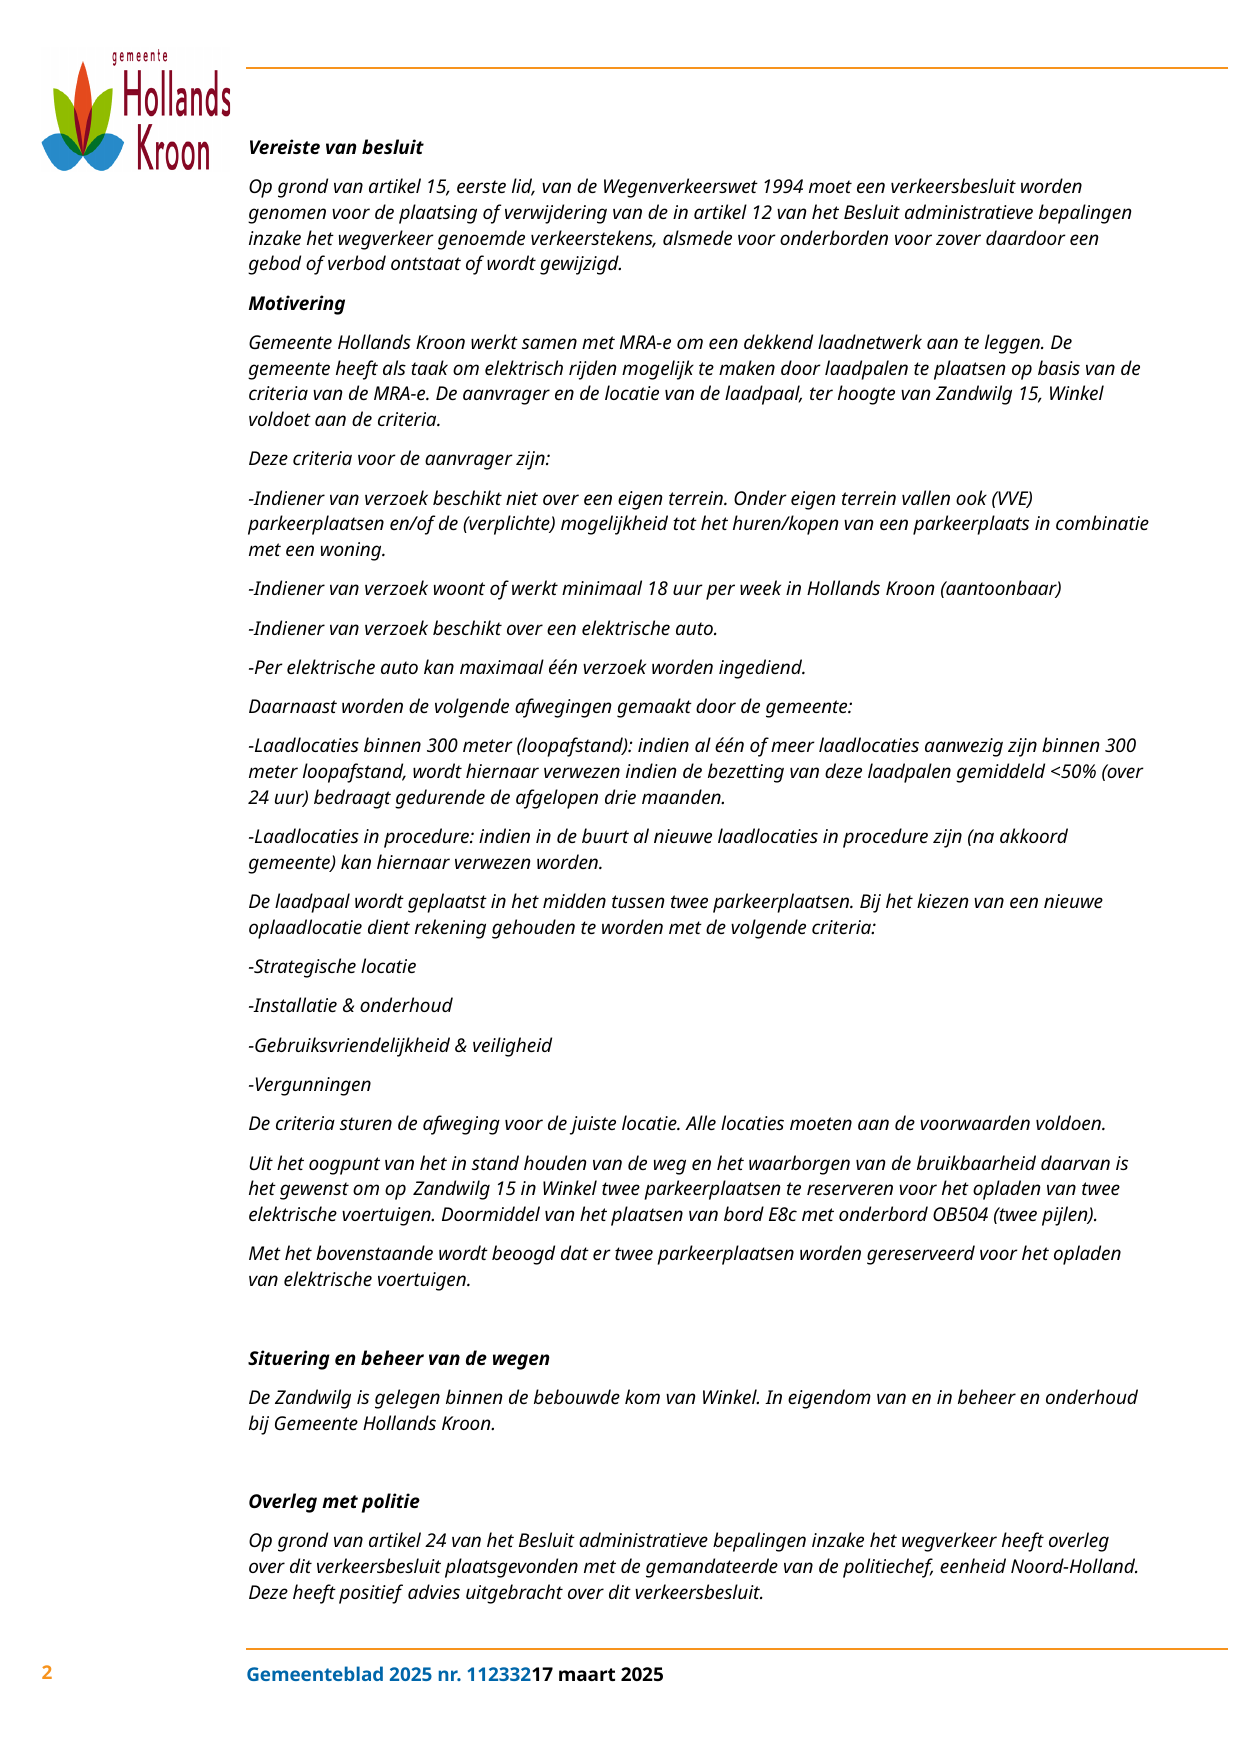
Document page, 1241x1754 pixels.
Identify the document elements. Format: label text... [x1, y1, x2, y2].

text -Indiener van verzoek beschikt niet over een eigen terrein. Onder eigen terrein vallen ook (VVE) parkeerplaatsen en/of de (verplichte) mogelijkheid tot het huren/kopen van een parkeerplaats in combinatie met een woning. [248, 485, 1152, 562]
text Overleg met politie [248, 1488, 1152, 1514]
text De criteria sturen de afweging voor de juiste locatie. Alle locaties moeten aan de voorwaarden voldoen. [248, 1110, 1152, 1136]
text Deze criteria voor de aanvrager zijn: [248, 446, 1152, 471]
text -Per elektrische auto kan maximaal één verzoek worden ingediend. [248, 654, 1152, 680]
text Vereiste van besluit [248, 134, 1152, 160]
text -Indiener van verzoek woont of werkt minimaal 18 uur per week in Hollands Kroon (aantoonbaar) [248, 576, 1152, 601]
text -Installatie & onderhoud [248, 993, 1152, 1018]
text -Laadlocaties in procedure: indien in de buurt al nieuwe laadlocaties in procedure zijn (na akkoord gemeente) kan hiernaar verwezen worden. [248, 823, 1152, 875]
text De laadpaal wordt geplaatst in het midden tussen twee parkeerplaatsen. Bij het kiezen van een nieuwe oplaadlocatie dient rekening gehouden te worden met de volgende criteria: [248, 888, 1152, 940]
text Met het bovenstaande wordt beoogd dat er twee parkeerplaatsen worden gereserveerd voor het opladen van elektrische voertuigen. [248, 1240, 1152, 1292]
text Op grond van artikel 15, eerste lid, van de Wegenverkeerswet 1994 moet een verkeersbesluit worden genomen voor de plaatsing of verwijdering van de in artikel 12 van het Besluit administratieve bepalingen inzake het wegverkeer genoemde verkeerstekens, alsmede voor onderborden voor zover daardoor een gebod of verbod ontstaat of wordt gewijzigd. [248, 173, 1152, 276]
text -Indiener van verzoek beschikt over een elektrische auto. [248, 615, 1152, 641]
text Motivering [248, 290, 1152, 316]
text -Strategische locatie [248, 953, 1152, 979]
text -Laadlocaties binnen 300 meter (loopafstand): indien al één of meer laadlocaties aanwezig zijn binnen 300 meter loopafstand, wordt hiernaar verwezen indien de bezetting van deze laadpalen gemiddeld <50% (over 24 uur) bedraagt gedurende de afgelopen drie maanden. [248, 733, 1152, 810]
picture [41, 47, 231, 172]
text -Gebruiksvriendelijkheid & veiligheid [248, 1032, 1152, 1058]
text Situering en beheer van de wegen [248, 1345, 1152, 1370]
text Daarnaast worden de volgende afwegingen gemaakt door de gemeente: [248, 693, 1152, 719]
text De Zandwilg is gelegen binnen de bebouwde kom van Winkel. In eigendom van en in beheer en onderhoud bij Gemeente Hollands Kroon. [248, 1384, 1152, 1435]
text Gemeente Hollands Kroon werkt samen met MRA-e om een dekkend laadnetwerk aan te leggen. De gemeente heeft als taak om elektrisch rijden mogelijk te maken door laadpalen te plaatsen op basis van de criteria van de MRA-e. De aanvrager en de locatie van de laadpaal, ter hoogte van Zandwilg 15, Winkel voldoet aan de criteria. [248, 329, 1152, 432]
text Uit het oogpunt van het in stand houden van de weg en het waarborgen van de bruikbaarheid daarvan is het gewenst om op Zandwilg 15 in Winkel twee parkeerplaatsen te reserveren voor het opladen van twee elektrische voertuigen. Doormiddel van het plaatsen van bord E8c met onderbord OB504 (twee pijlen). [248, 1150, 1152, 1227]
text -Vergunningen [248, 1071, 1152, 1097]
text Op grond van artikel 24 van het Besluit administratieve bepalingen inzake het wegverkeer heeft overleg over dit verkeersbesluit plaatsgevonden met de gemandateerde van de politiechef, eenheid Noord-Holland. Deze heeft positief advies uitgebracht over dit verkeersbesluit. [248, 1527, 1152, 1605]
